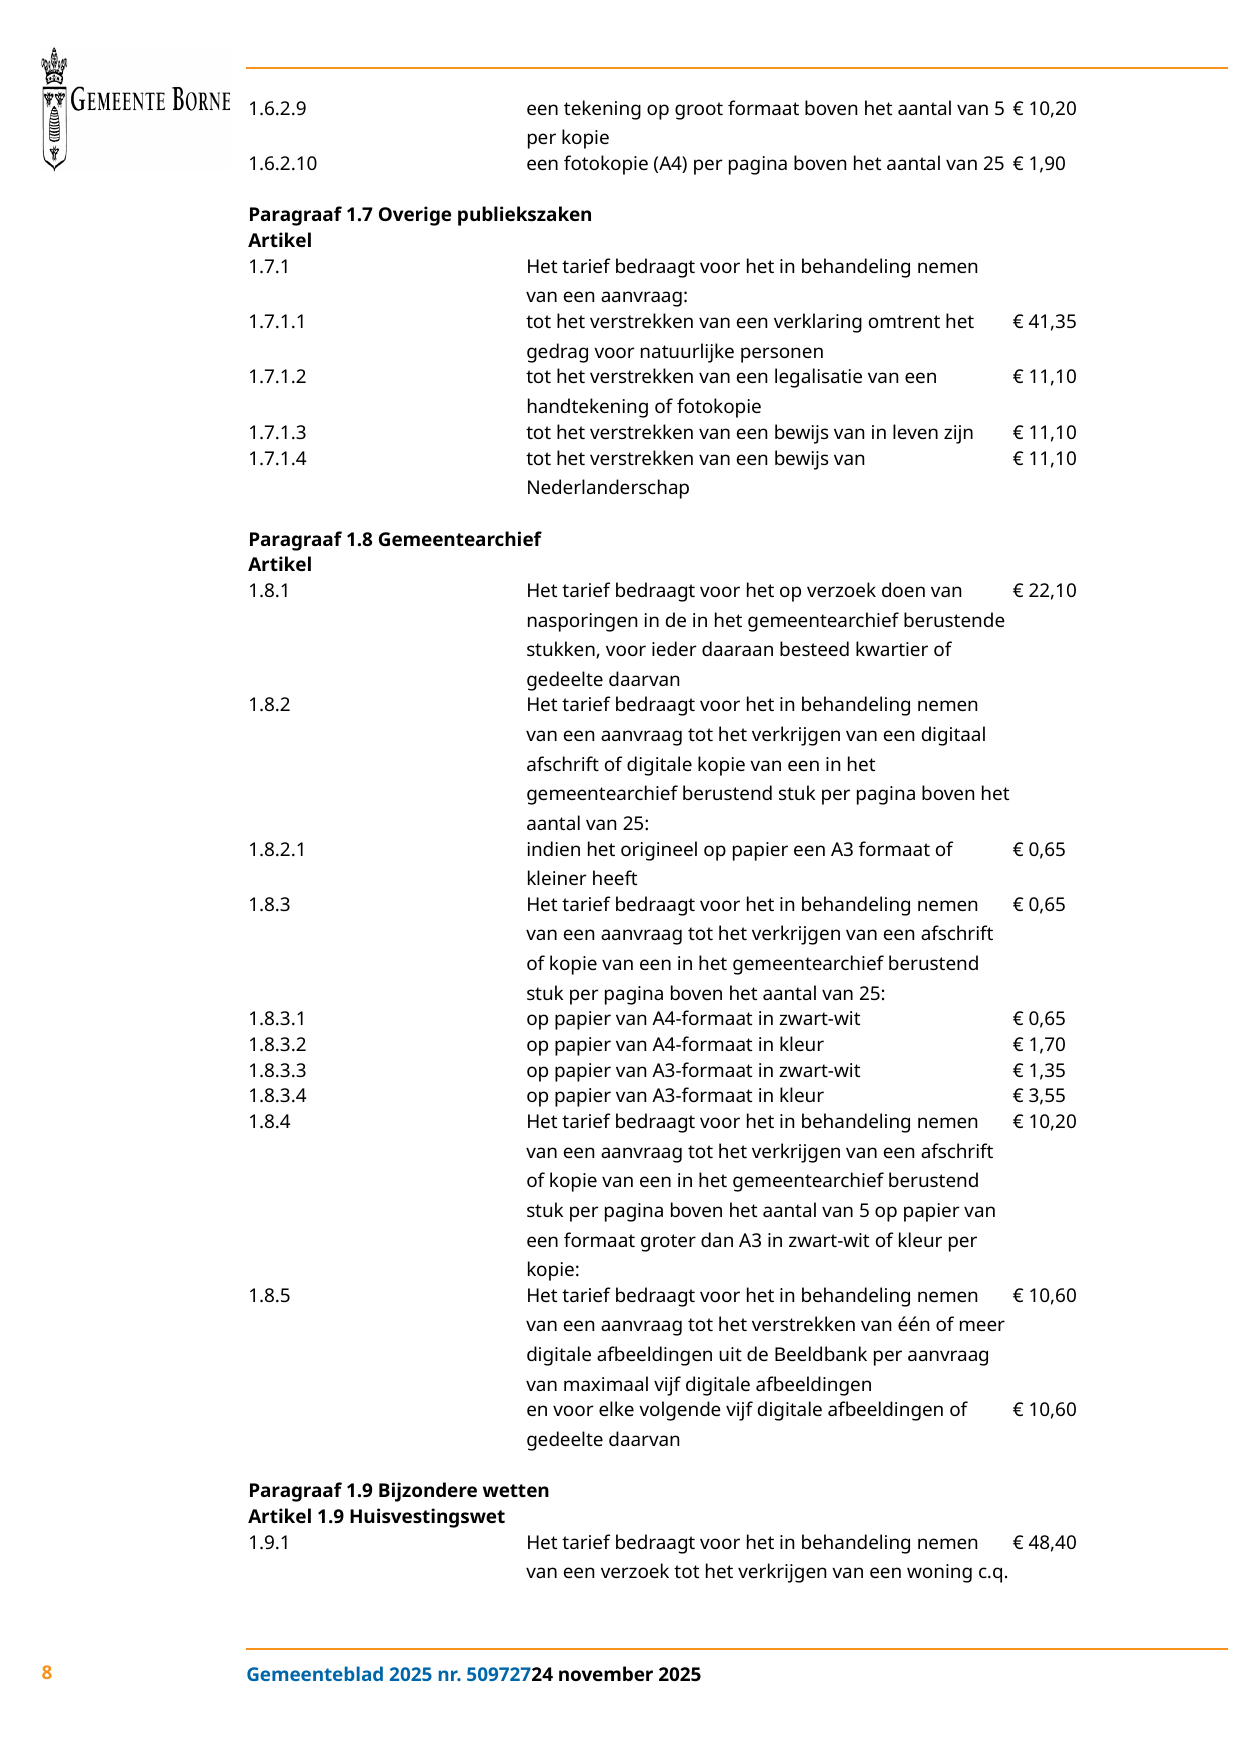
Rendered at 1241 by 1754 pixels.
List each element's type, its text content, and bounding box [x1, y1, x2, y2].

table_cell € 11,10 [1013, 445, 1152, 500]
picture [41, 47, 231, 172]
table_cell [1013, 1478, 1152, 1503]
table_cell tot het verstrekken van een verklaring omtrent het gedrag voor natuurlijke personen [526, 308, 1013, 364]
table_cell [248, 1452, 1013, 1478]
table_cell € 1,35 [1013, 1057, 1152, 1083]
table_cell € 10,60 [1013, 1397, 1152, 1452]
table_cell € 0,65 [1013, 1006, 1152, 1031]
table_cell [1013, 526, 1152, 551]
table_cell Het tarief bedraagt voor het in behandeling nemen van een verzoek tot het verkrijgen van een woning c.q. [526, 1529, 1013, 1584]
table_cell € 1,90 [1013, 150, 1152, 176]
table_cell € 11,10 [1013, 364, 1152, 419]
table_cell 1.8.3 [248, 891, 526, 1006]
table_cell € 41,35 [1013, 308, 1152, 364]
table_cell [1013, 1503, 1152, 1529]
table_cell 1.8.4 [248, 1109, 526, 1282]
table_cell 1.7.1 [248, 253, 526, 308]
table_cell op papier van A3-formaat in kleur [526, 1083, 1013, 1108]
table_cell Artikel 1.9 Huisvestingswet [248, 1503, 1013, 1529]
table_cell 1.8.3.1 [248, 1006, 526, 1031]
table_cell € 22,10 [1013, 577, 1152, 692]
table_cell 1.9.1 [248, 1529, 526, 1584]
table_cell 1.8.3.4 [248, 1083, 526, 1108]
table_cell Artikel [248, 551, 1013, 577]
table_cell Paragraaf 1.9 Bijzondere wetten [248, 1478, 1013, 1503]
table_cell € 10,20 [1013, 95, 1152, 150]
table_cell [1013, 1452, 1152, 1478]
table_cell [1013, 202, 1152, 227]
table_cell 1.7.1.1 [248, 308, 526, 364]
table_cell Het tarief bedraagt voor het in behandeling nemen van een aanvraag tot het verstrekken van één of meer digitale afbeeldingen uit de Beeldbank per aanvraag van maximaal vijf digitale afbeeldingen [526, 1282, 1013, 1397]
table_cell op papier van A3-formaat in zwart-wit [526, 1057, 1013, 1083]
table_cell 1.7.1.4 [248, 445, 526, 500]
table_cell € 10,20 [1013, 1109, 1152, 1282]
table_cell [1013, 176, 1152, 202]
table_cell [1013, 227, 1152, 253]
table_cell Het tarief bedraagt voor het in behandeling nemen van een aanvraag tot het verkrijgen van een digitaal afschrift of digitale kopie van een in het gemeentearchief berustend stuk per pagina boven het aantal van 25: [526, 692, 1013, 836]
table_cell een tekening op groot formaat boven het aantal van 5 per kopie [526, 95, 1013, 150]
table_cell € 48,40 [1013, 1529, 1152, 1584]
table_cell € 1,70 [1013, 1031, 1152, 1057]
table_cell 1.8.3.2 [248, 1031, 526, 1057]
table_cell € 3,55 [1013, 1083, 1152, 1108]
table_cell 1.6.2.9 [248, 95, 526, 150]
table_cell [1013, 551, 1152, 577]
table_cell indien het origineel op papier een A3 formaat of kleiner heeft [526, 836, 1013, 891]
table_cell op papier van A4-formaat in zwart-wit [526, 1006, 1013, 1031]
table_cell 1.6.2.10 [248, 150, 526, 176]
table_cell 1.8.2 [248, 692, 526, 836]
table_cell en voor elke volgende vijf digitale afbeeldingen of gedeelte daarvan [526, 1397, 1013, 1452]
table_cell Het tarief bedraagt voor het in behandeling nemen van een aanvraag tot het verkrijgen van een afschrift of kopie van een in het gemeentearchief berustend stuk per pagina boven het aantal van 5 op papier van een formaat groter dan A3 in zwart-wit of kleur per kopie: [526, 1109, 1013, 1282]
table_cell € 11,10 [1013, 419, 1152, 445]
table_cell € 0,65 [1013, 836, 1152, 891]
table_cell € 10,60 [1013, 1282, 1152, 1397]
table_cell op papier van A4-formaat in kleur [526, 1031, 1013, 1057]
table_cell tot het verstrekken van een legalisatie van een handtekening of fotokopie [526, 364, 1013, 419]
table_cell 1.8.2.1 [248, 836, 526, 891]
table_cell Het tarief bedraagt voor het in behandeling nemen van een aanvraag tot het verkrijgen van een afschrift of kopie van een in het gemeentearchief berustend stuk per pagina boven het aantal van 25: [526, 891, 1013, 1006]
table_cell [1013, 500, 1152, 526]
table_cell 1.8.5 [248, 1282, 526, 1397]
table_cell € 0,65 [1013, 891, 1152, 1006]
table_cell 1.7.1.3 [248, 419, 526, 445]
table_cell tot het verstrekken van een bewijs van in leven zijn [526, 419, 1013, 445]
table_cell 1.7.1.2 [248, 364, 526, 419]
table_cell [1013, 253, 1152, 308]
table_cell tot het verstrekken van een bewijs van Nederlanderschap [526, 445, 1013, 500]
table_cell 1.8.1 [248, 577, 526, 692]
table_cell Artikel [248, 227, 1013, 253]
table_cell [248, 500, 1013, 526]
table_cell Het tarief bedraagt voor het op verzoek doen van nasporingen in de in het gemeentearchief berustende stukken, voor ieder daaraan besteed kwartier of gedeelte daarvan [526, 577, 1013, 692]
table_cell [248, 176, 1013, 202]
table_cell een fotokopie (A4) per pagina boven het aantal van 25 [526, 150, 1013, 176]
table_cell 1.8.3.3 [248, 1057, 526, 1083]
table_cell Het tarief bedraagt voor het in behandeling nemen van een aanvraag: [526, 253, 1013, 308]
table_cell Paragraaf 1.8 Gemeentearchief [248, 526, 1013, 551]
table_cell [1013, 692, 1152, 836]
table_cell Paragraaf 1.7 Overige publiekszaken [248, 202, 1013, 227]
table_cell [248, 1397, 526, 1452]
